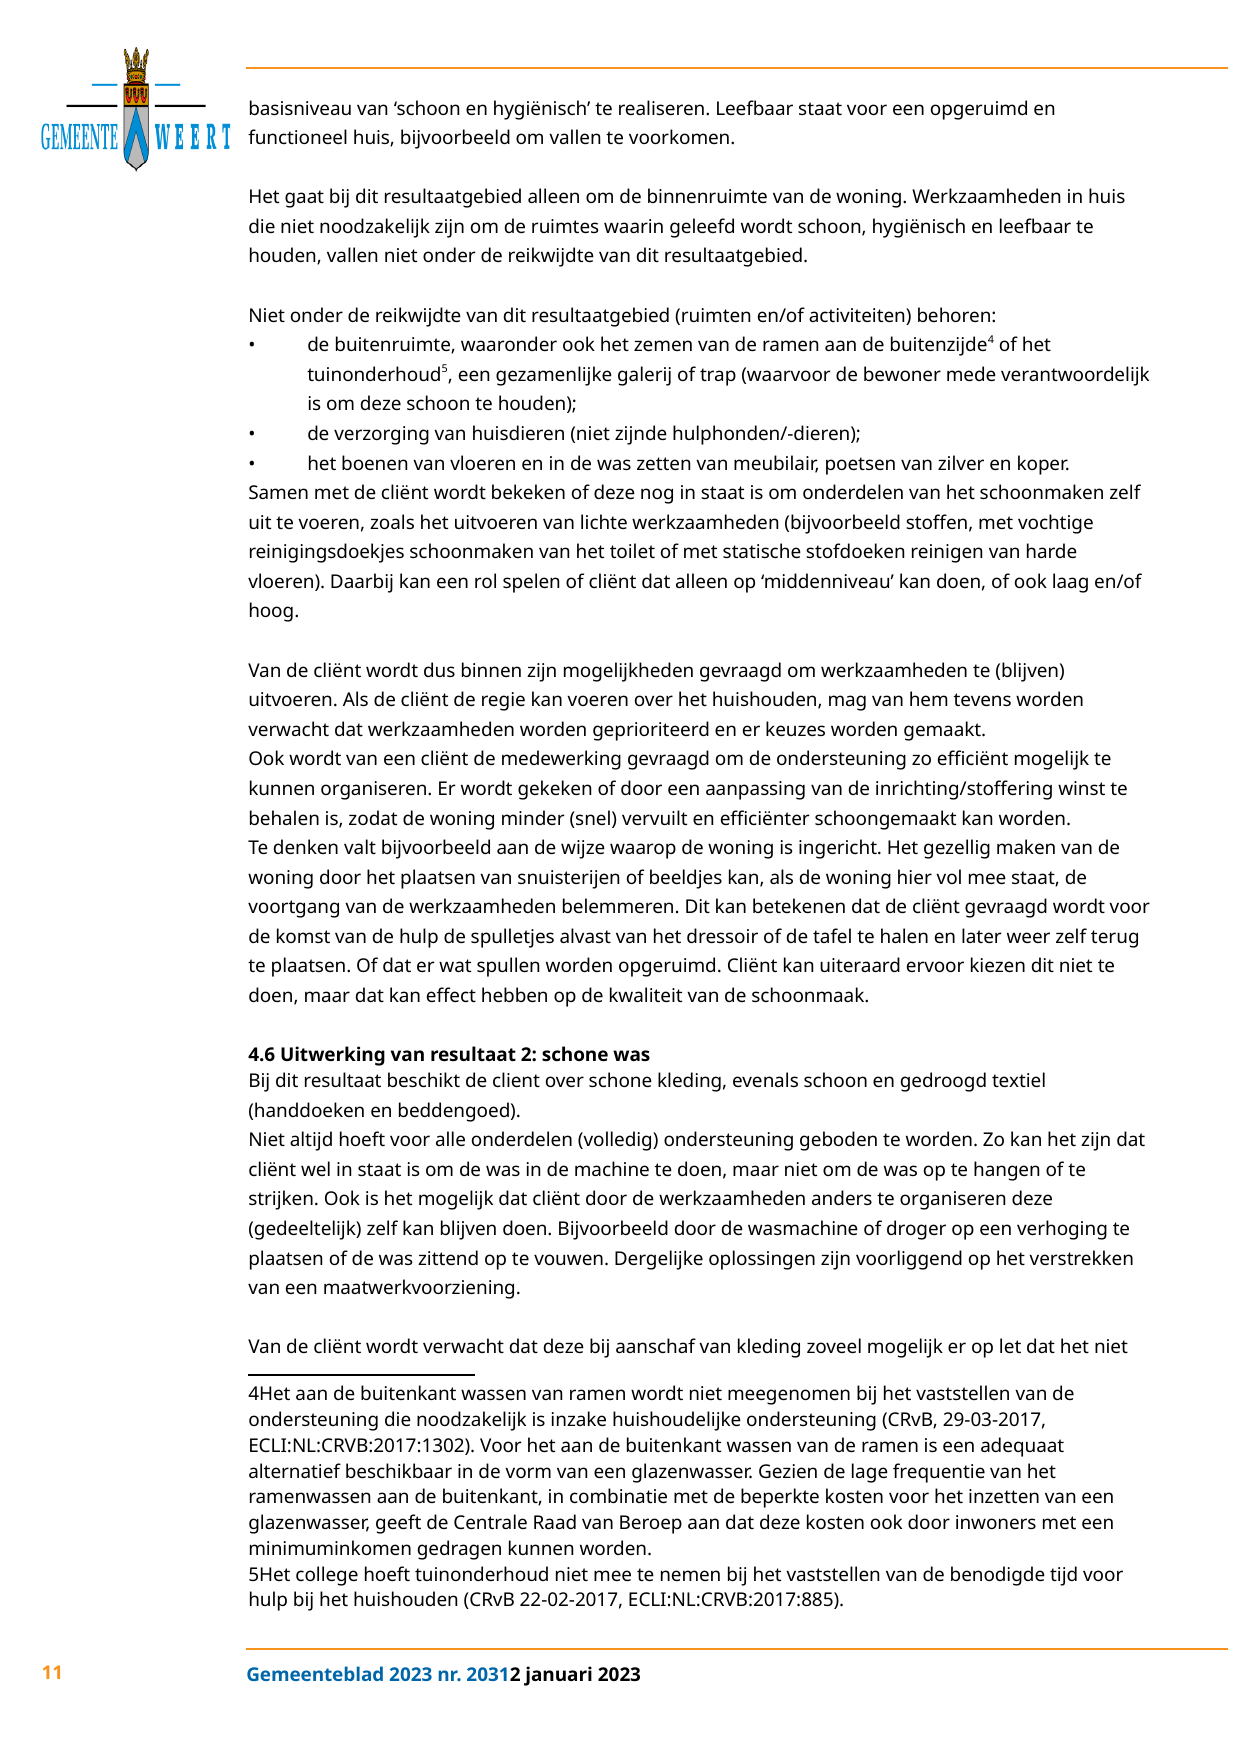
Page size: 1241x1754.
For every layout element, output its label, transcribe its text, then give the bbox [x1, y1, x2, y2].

text Van de cliënt wordt verwacht dat deze bij aanschaf van kleding zoveel mogelijk er op let dat het niet [248, 1333, 1152, 1359]
text 4.6 Uitwerking van resultaat 2: schone was [248, 1041, 1152, 1067]
text Ook wordt van een cliënt de medewerking gevraagd om de ondersteuning zo efficiënt mogelijk te kunnen organiseren. Er wordt gekeken of door een aanpassing van de inrichting/stoffering winst te behalen is, zodat de woning minder (snel) vervuilt en efficiënter schoongemaakt kan worden. [248, 746, 1152, 831]
list Het aan de buitenkant wassen van ramen wordt niet meegenomen bij het vaststellen van de ondersteuning die noodzakelijk is inzake huishoudelijke ondersteuning (CRvB, 29-03-2017, ECLI:NL:CRVB:2017:1302). Voor het aan de buitenkant wassen van de ramen is een adequaat alternatief beschikbaar in de vorm van een glazenwasser. Gezien de lage frequentie van het ramenwassen aan de buitenkant, in combinatie met de beperkte kosten voor het inzetten van een glazenwasser, geeft de Centrale Raad van Beroep aan dat deze kosten ook door inwoners met een minimuminkomen gedragen kunnen worden. [248, 1381, 1152, 1561]
text Niet onder de reikwijdte van dit resultaatgebied (ruimten en/of activiteiten) behoren: [248, 302, 1152, 328]
text Te denken valt bijvoorbeeld aan de wijze waarop de woning is ingericht. Het gezellig maken van de woning door het plaatsen van snuisterijen of beeldjes kan, als de woning hier vol mee staat, de voortgang van de werkzaamheden belemmeren. Dit kan betekenen dat de cliënt gevraagd wordt voor de komst van de hulp de spulletjes alvast van het dressoir of de tafel te halen en later weer zelf terug te plaatsen. Of dat er wat spullen worden opgeruimd. Cliënt kan uiteraard ervoor kiezen dit niet te doen, maar dat kan effect hebben op de kwaliteit van de schoonmaak. [248, 834, 1152, 1008]
text Van de cliënt wordt dus binnen zijn mogelijkheden gevraagd om werkzaamheden te (blijven) uitvoeren. Als de cliënt de regie kan voeren over het huishouden, mag van hem tevens worden verwacht dat werkzaamheden worden geprioriteerd en er keuzes worden gemaakt. [248, 657, 1152, 742]
list de buitenruimte, waaronder ook het zemen van de ramen aan de buitenzijde of het tuinonderhoud, een gezamenlijke galerij of trap (waarvoor de bewoner mede verantwoordelijk is om deze schoon te houden); [248, 331, 1152, 416]
list het boenen van vloeren en in de was zetten van meubilair, poetsen van zilver en koper. [248, 450, 1152, 476]
picture [41, 47, 231, 172]
list de verzorging van huisdieren (niet zijnde hulphonden/-dieren); [248, 420, 1152, 446]
text basisniveau van ‘schoon en hygiënisch’ te realiseren. Leefbaar staat voor een opgeruimd en functioneel huis, bijvoorbeeld om vallen te voorkomen. [248, 95, 1152, 150]
text Samen met de cliënt wordt bekeken of deze nog in staat is om onderdelen van het schoonmaken zelf uit te voeren, zoals het uitvoeren van lichte werkzaamheden (bijvoorbeeld stoffen, met vochtige reinigingsdoekjes schoonmaken van het toilet of met statische stofdoeken reinigen van harde vloeren). Daarbij kan een rol spelen of cliënt dat alleen op ‘middenniveau’ kan doen, of ook laag en/of hoog. [248, 479, 1152, 623]
list Het college hoeft tuinonderhoud niet mee te nemen bij het vaststellen van de benodigde tijd voor hulp bij het huishouden (CRvB 22-02-2017, ECLI:NL:CRVB:2017:885). [248, 1561, 1152, 1612]
text Het gaat bij dit resultaatgebied alleen om de binnenruimte van de woning. Werkzaamheden in huis die niet noodzakelijk zijn om de ruimtes waarin geleefd wordt schoon, hygiënisch en leefbaar te houden, vallen niet onder de reikwijdte van dit resultaatgebied. [248, 183, 1152, 268]
text Niet altijd hoeft voor alle onderdelen (volledig) ondersteuning geboden te worden. Zo kan het zijn dat cliënt wel in staat is om de was in de machine te doen, maar niet om de was op te hangen of te strijken. Ook is het mogelijk dat cliënt door de werkzaamheden anders te organiseren deze (gedeeltelijk) zelf kan blijven doen. Bijvoorbeeld door de wasmachine of droger op een verhoging te plaatsen of de was zittend op te vouwen. Dergelijke oplossingen zijn voorliggend op het verstrekken van een maatwerkvoorziening. [248, 1126, 1152, 1300]
text Bij dit resultaat beschikt de client over schone kleding, evenals schoon en gedroogd textiel (handdoeken en beddengoed). [248, 1067, 1152, 1122]
